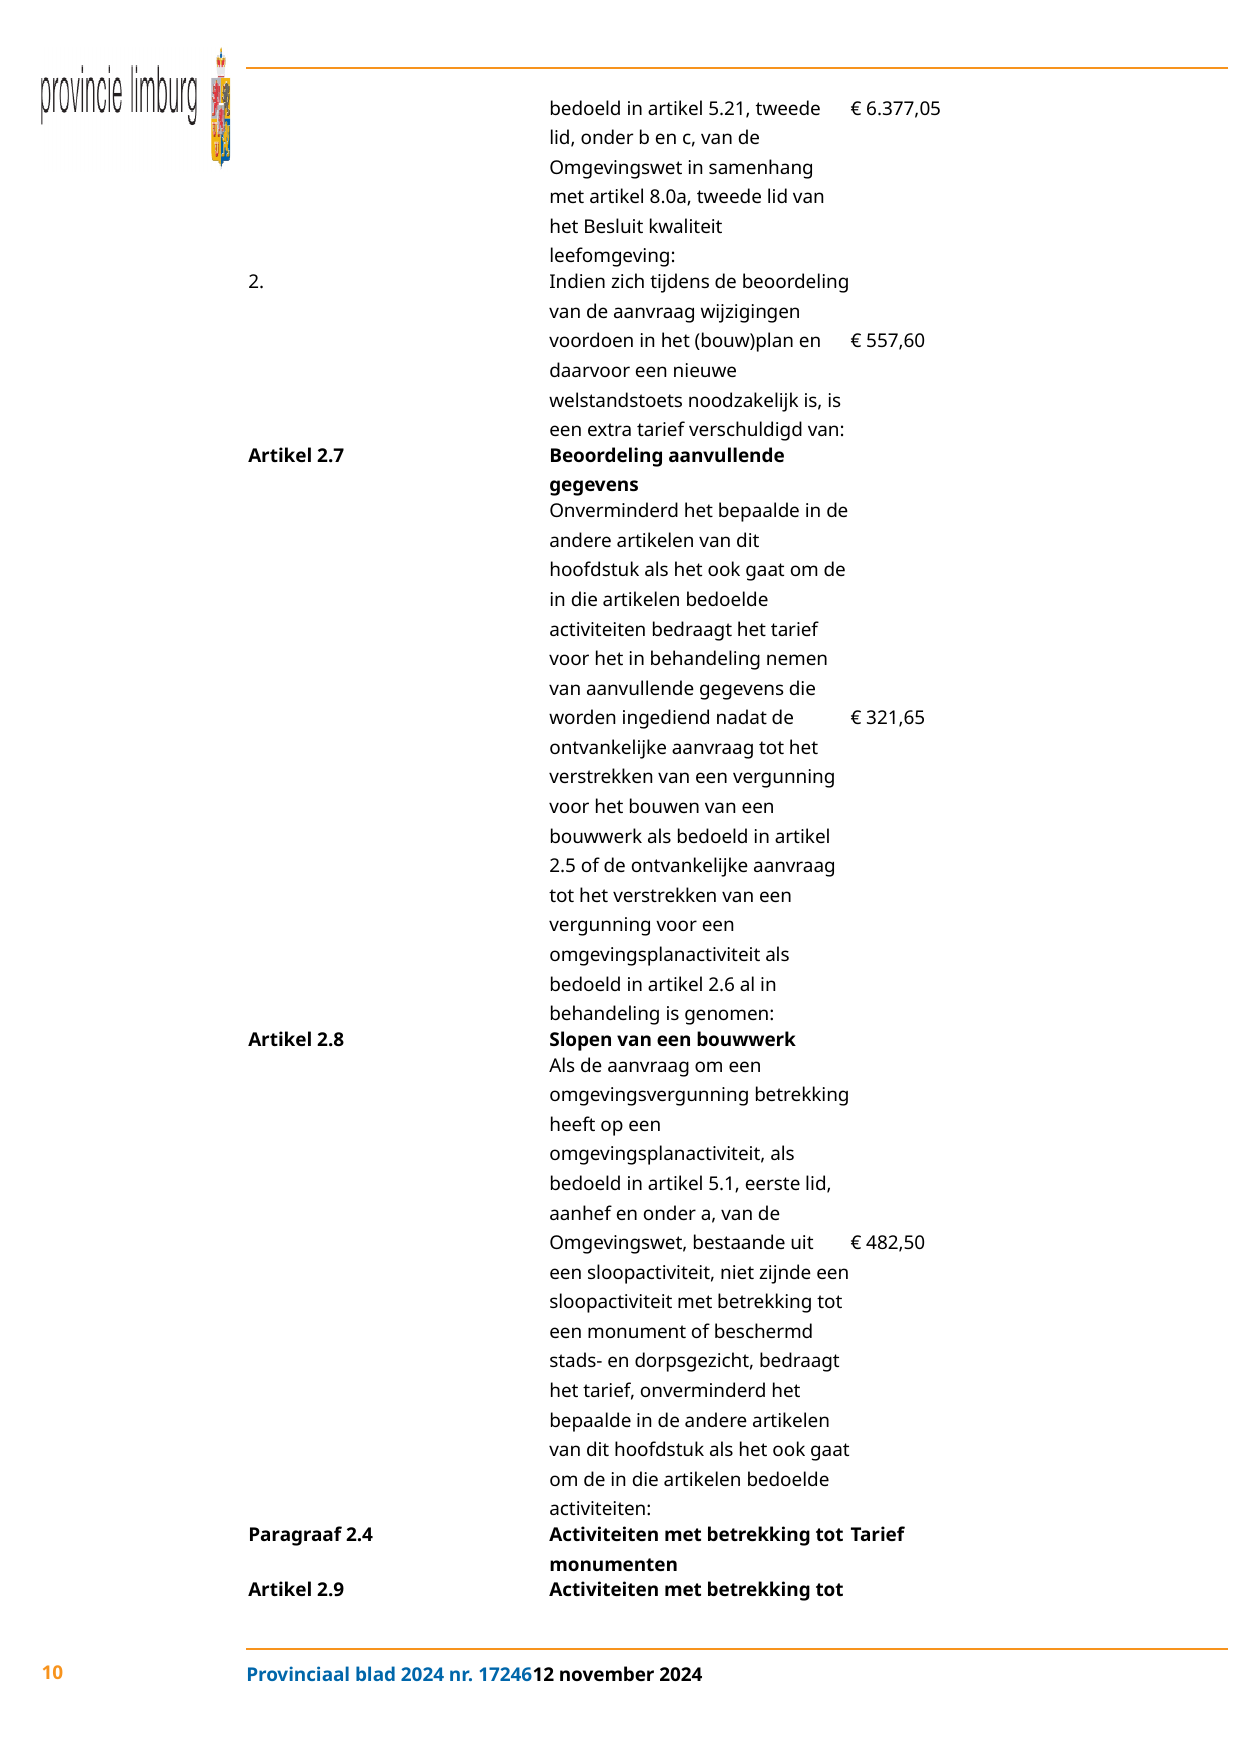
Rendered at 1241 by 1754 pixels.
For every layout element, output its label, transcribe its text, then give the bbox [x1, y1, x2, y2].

table_cell Activiteiten met betrekking tot monumenten [549, 1521, 850, 1577]
table_cell [850, 442, 1152, 497]
table_cell [850, 1026, 1152, 1052]
table_cell Tarief [850, 1521, 1152, 1577]
table_cell € 321,65 [850, 498, 1152, 1026]
table_cell [248, 498, 549, 1026]
table_cell Artikel 2.7 [248, 442, 549, 497]
table_cell 2. [248, 269, 549, 442]
picture [41, 47, 231, 172]
table_cell Als de aanvraag om een omgevingsvergunning betrekking heeft op een omgevingsplanactiviteit, als bedoeld in artikel 5.1, eerste lid, aanhef en onder a, van de Omgevingswet, bestaande uit een sloopactiviteit, niet zijnde een sloopactiviteit met betrekking tot een monument of beschermd stads- en dorpsgezicht, bedraagt het tarief, onverminderd het bepaalde in de andere artikelen van dit hoofdstuk als het ook gaat om de in die artikelen bedoelde activiteiten: [549, 1052, 850, 1521]
table_cell Artikel 2.9 [248, 1577, 549, 1602]
table_cell [248, 95, 549, 268]
table_cell € 6.377,05 [850, 95, 1152, 268]
table_cell € 557,60 [850, 269, 1152, 442]
table_cell Indien zich tijdens de beoordeling van de aanvraag wijzigingen voordoen in het (bouw)plan en daarvoor een nieuwe welstandstoets noodzakelijk is, is een extra tarief verschuldigd van: [549, 269, 850, 442]
table_cell Artikel 2.8 [248, 1026, 549, 1052]
table_cell Paragraaf 2.4 [248, 1521, 549, 1577]
table_cell Activiteiten met betrekking tot [549, 1577, 850, 1602]
table_cell bedoeld in artikel 5.21, tweede lid, onder b en c, van de Omgevingswet in samenhang met artikel 8.0a, tweede lid van het Besluit kwaliteit leefomgeving: [549, 95, 850, 268]
table_cell Slopen van een bouwwerk [549, 1026, 850, 1052]
table_cell Beoordeling aanvullende gegevens [549, 442, 850, 497]
table_cell Onverminderd het bepaalde in de andere artikelen van dit hoofdstuk als het ook gaat om de in die artikelen bedoelde activiteiten bedraagt het tarief voor het in behandeling nemen van aanvullende gegevens die worden ingediend nadat de ontvankelijke aanvraag tot het verstrekken van een vergunning voor het bouwen van een bouwwerk als bedoeld in artikel 2.5 of de ontvankelijke aanvraag tot het verstrekken van een vergunning voor een omgevingsplanactiviteit als bedoeld in artikel 2.6 al in behandeling is genomen: [549, 498, 850, 1026]
table_cell [248, 1052, 549, 1521]
table_cell [850, 1577, 1152, 1602]
table_cell € 482,50 [850, 1052, 1152, 1521]
